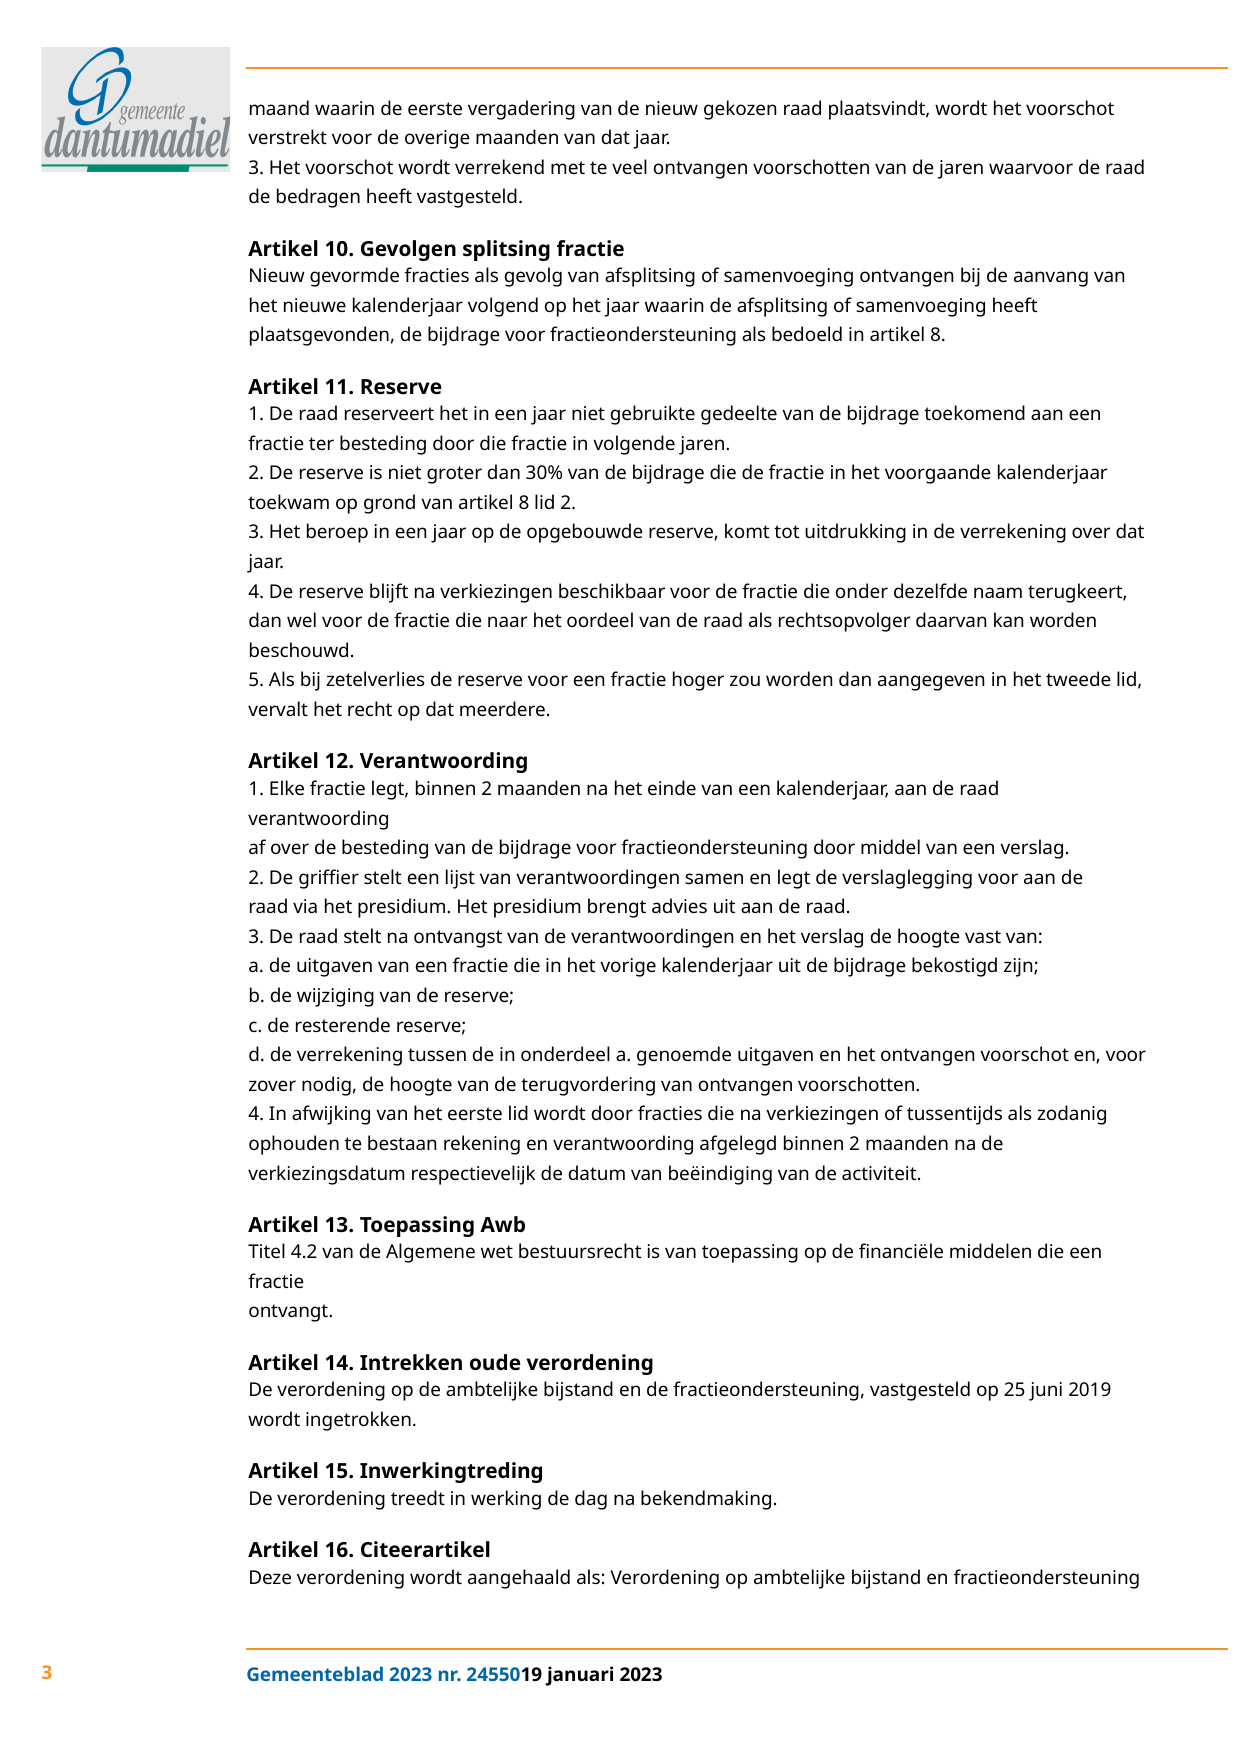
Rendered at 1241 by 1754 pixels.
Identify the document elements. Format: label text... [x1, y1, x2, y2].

text raad via het presidium. Het presidium brengt advies uit aan de raad. [248, 893, 1152, 919]
text 2. De reserve is niet groter dan 30% van de bijdrage die de fractie in het voorgaande kalenderjaar toekwam op grond van artikel 8 lid 2. [248, 459, 1152, 515]
text 3. Het beroep in een jaar op de opgebouwde reserve, komt tot uitdrukking in de verrekening over dat jaar. [248, 519, 1152, 574]
text c. de resterende reserve; [248, 1012, 1152, 1037]
text Artikel 10. Gevolgen splitsing fractie [248, 234, 1152, 262]
text Artikel 12. Verantwoording [248, 747, 1152, 775]
text Titel 4.2 van de Algemene wet bestuursrecht is van toepassing op de financiële middelen die een fractie [248, 1238, 1152, 1294]
text a. de uitgaven van een fractie die in het vorige kalenderjaar uit de bijdrage bekostigd zijn; [248, 953, 1152, 978]
text Artikel 13. Toepassing Awb [248, 1210, 1152, 1238]
text 1. De raad reserveert het in een jaar niet gebruikte gedeelte van de bijdrage toekomend aan een fractie ter besteding door die fractie in volgende jaren. [248, 400, 1152, 456]
text af over de besteding van de bijdrage voor fractieondersteuning door middel van een verslag. [248, 834, 1152, 860]
text Artikel 11. Reserve [248, 372, 1152, 400]
text b. de wijziging van de reserve; [248, 982, 1152, 1008]
text 3. De raad stelt na ontvangst van de verantwoordingen en het verslag de hoogte vast van: [248, 923, 1152, 949]
text ontvangt. [248, 1298, 1152, 1323]
text Artikel 16. Citeerartikel [248, 1535, 1152, 1564]
text De verordening treedt in werking de dag na bekendmaking. [248, 1485, 1152, 1511]
text 1. Elke fractie legt, binnen 2 maanden na het einde van een kalenderjaar, aan de raad [248, 775, 1152, 801]
text Nieuw gevormde fracties als gevolg van afsplitsing of samenvoeging ontvangen bij de aanvang van het nieuwe kalenderjaar volgend op het jaar waarin de afsplitsing of samenvoeging heeft plaatsgevonden, de bijdrage voor fractieondersteuning als bedoeld in artikel 8. [248, 262, 1152, 347]
text Artikel 14. Intrekken oude verordening [248, 1348, 1152, 1377]
text De verordening op de ambtelijke bijstand en de fractieondersteuning, vastgesteld op 25 juni 2019 wordt ingetrokken. [248, 1377, 1152, 1432]
text 2. De griffier stelt een lijst van verantwoordingen samen en legt de verslaglegging voor aan de [248, 864, 1152, 889]
picture [41, 47, 231, 172]
text Artikel 15. Inwerkingtreding [248, 1457, 1152, 1485]
text verantwoording [248, 805, 1152, 830]
text maand waarin de eerste vergadering van de nieuw gekozen raad plaatsvindt, wordt het voorschot verstrekt voor de overige maanden van dat jaar. [248, 95, 1152, 150]
text 4. In afwijking van het eerste lid wordt door fracties die na verkiezingen of tussentijds als zodanig ophouden te bestaan rekening en verantwoording afgelegd binnen 2 maanden na de verkiezingsdatum respectievelijk de datum van beëindiging van de activiteit. [248, 1101, 1152, 1185]
text d. de verrekening tussen de in onderdeel a. genoemde uitgaven en het ontvangen voorschot en, voor zover nodig, de hoogte van de terugvordering van ontvangen voorschotten. [248, 1041, 1152, 1097]
text 5. Als bij zetelverlies de reserve voor een fractie hoger zou worden dan aangegeven in het tweede lid, vervalt het recht op dat meerdere. [248, 667, 1152, 722]
text Deze verordening wordt aangehaald als: Verordening op ambtelijke bijstand en fractieondersteuning [248, 1564, 1152, 1589]
text 4. De reserve blijft na verkiezingen beschikbaar voor de fractie die onder dezelfde naam terugkeert, dan wel voor de fractie die naar het oordeel van de raad als rechtsopvolger daarvan kan worden beschouwd. [248, 578, 1152, 663]
text 3. Het voorschot wordt verrekend met te veel ontvangen voorschotten van de jaren waarvoor de raad de bedragen heeft vastgesteld. [248, 154, 1152, 209]
